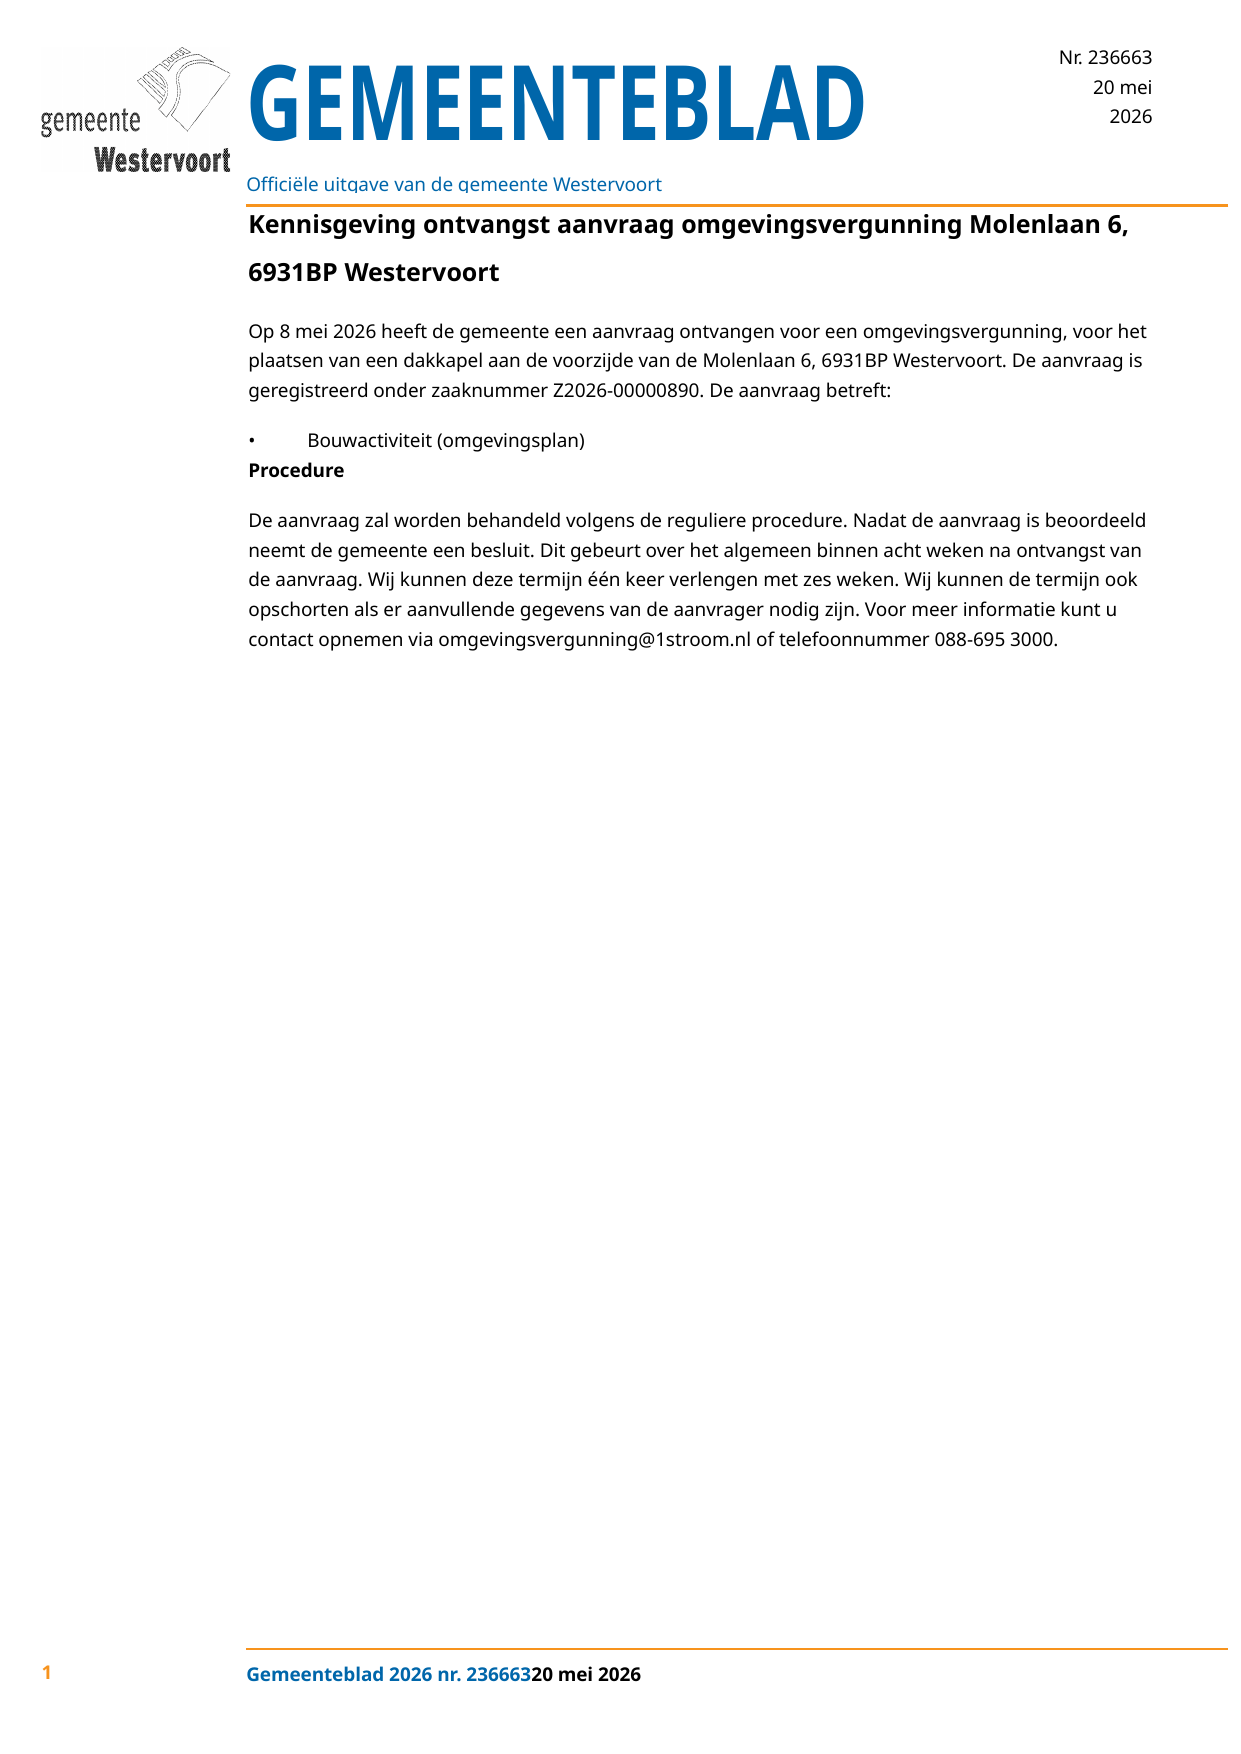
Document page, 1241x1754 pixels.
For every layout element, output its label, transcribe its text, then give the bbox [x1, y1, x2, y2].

picture [41, 47, 231, 172]
list Bouwactiviteit (omgevingsplan) [248, 427, 1152, 453]
text De aanvraag zal worden behandeld volgens de reguliere procedure. Nadat de aanvraag is beoordeeld neemt de gemeente een besluit. Dit gebeurt over het algemeen binnen acht weken na ontvangst van de aanvraag. Wij kunnen deze termijn één keer verlengen met zes weken. Wij kunnen de termijn ook opschorten als er aanvullende gegevens van de aanvrager nodig zijn. Voor meer informatie kunt u contact opnemen via omgevingsvergunning@1stroom.nl of telefoonnummer 088-695 3000. [248, 507, 1152, 652]
text Kennisgeving ontvangst aanvraag omgevingsvergunning Molenlaan 6, 6931BP Westervoort [248, 207, 1152, 288]
text Procedure [248, 457, 1152, 483]
text Op 8 mei 2026 heeft de gemeente een aanvraag ontvangen voor een omgevingsvergunning, voor het plaatsen van een dakkapel aan de voorzijde van de Molenlaan 6, 6931BP Westervoort. De aanvraag is geregistreerd onder zaaknummer Z2026-00000890. De aanvraag betreft: [248, 318, 1152, 403]
